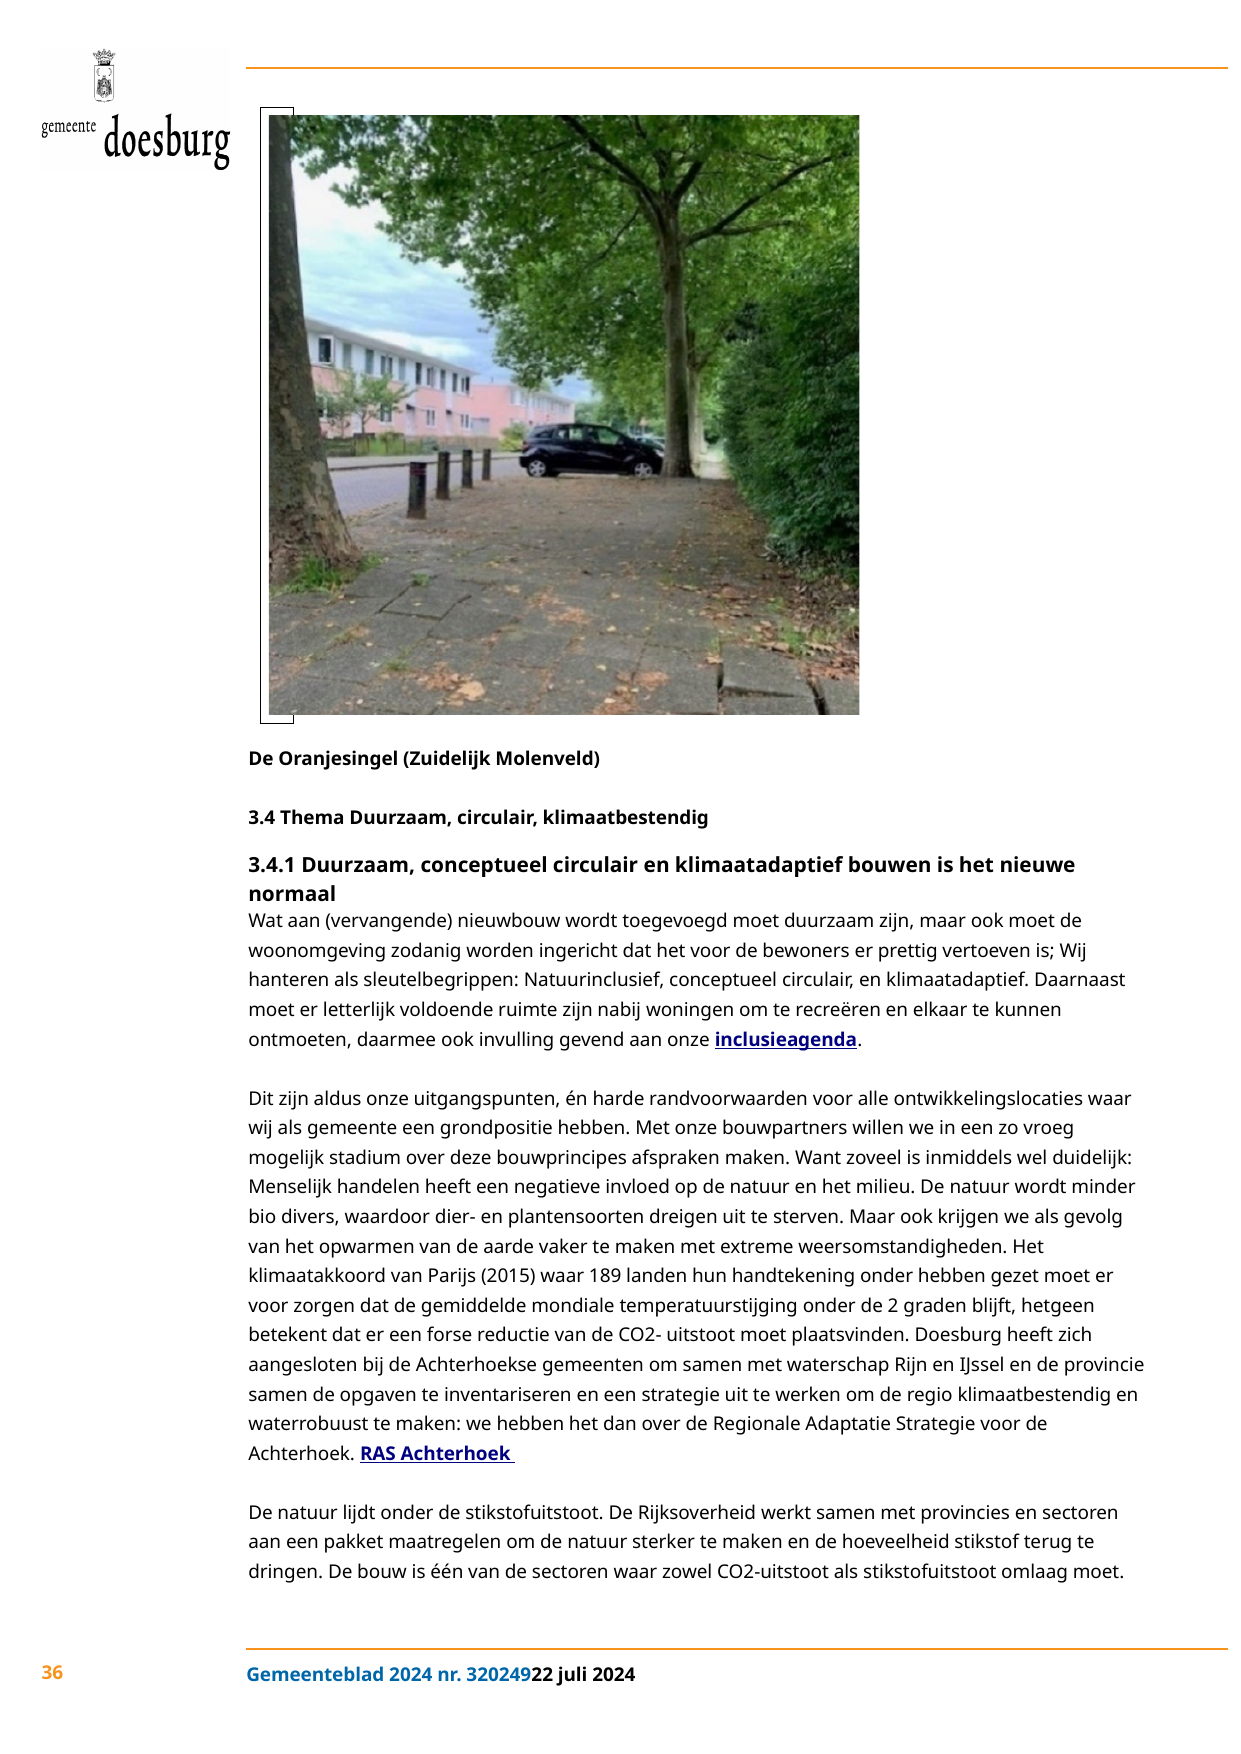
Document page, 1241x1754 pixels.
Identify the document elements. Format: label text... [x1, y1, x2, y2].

text 3.4 Thema Duurzaam, circulair, klimaatbestendig [248, 804, 1152, 830]
text De natuur lijdt onder de stikstofuitstoot. De Rijksoverheid werkt samen met provincies en sectoren aan een pakket maatregelen om de natuur sterker te maken en de hoeveelheid stikstof terug te dringen. De bouw is één van de sectoren waar zowel CO2-uitstoot als stikstofuitstoot omlaag moet. [248, 1499, 1152, 1584]
text 3.4.1 Duurzaam, conceptueel circulair en klimaatadaptief bouwen is het nieuwe normaal [248, 851, 1152, 907]
text Dit zijn aldus onze uitgangspunten, én harde randvoorwaarden voor alle ontwikkelingslocaties waar wij als gemeente een grondpositie hebben. Met onze bouwpartners willen we in een zo vroeg mogelijk stadium over deze bouwprincipes afspraken maken. Want zoveel is inmiddels wel duidelijk: Menselijk handelen heeft een negatieve invloed op de natuur en het milieu. De natuur wordt minder bio divers, waardoor dier- en plantensoorten dreigen uit te sterven. Maar ook krijgen we als gevolg van het opwarmen van de aarde vaker te maken met extreme weersomstandigheden. Het klimaatakkoord van Parijs (2015) waar 189 landen hun handtekening onder hebben gezet moet er voor zorgen dat de gemiddelde mondiale temperatuurstijging onder de 2 graden blijft, hetgeen betekent dat er een forse reductie van de CO2- uitstoot moet plaatsvinden. Doesburg heeft zich aangesloten bij de Achterhoekse gemeenten om samen met waterschap Rijn en IJssel en de provincie samen de opgaven te inventariseren en een strategie uit te werken om de regio klimaatbestendig en waterrobuust te maken: we hebben het dan over de Regionale Adaptatie Strategie voor de Achterhoek. RAS Achterhoek [248, 1085, 1152, 1466]
text Wat aan (vervangende) nieuwbouw wordt toegevoegd moet duurzaam zijn, maar ook moet de woonomgeving zodanig worden ingericht dat het voor de bewoners er prettig vertoeven is; Wij hanteren als sleutelbegrippen: Natuurinclusief, conceptueel circulair, en klimaatadaptief. Daarnaast moet er letterlijk voldoende ruimte zijn nabij woningen om te recreëren en elkaar te kunnen ontmoeten, daarmee ook invulling gevend aan onze inclusieagenda. [248, 907, 1152, 1051]
picture [268, 115, 860, 715]
text De Oranjesingel (Zuidelijk Molenveld) [248, 745, 1152, 771]
picture [41, 47, 231, 172]
